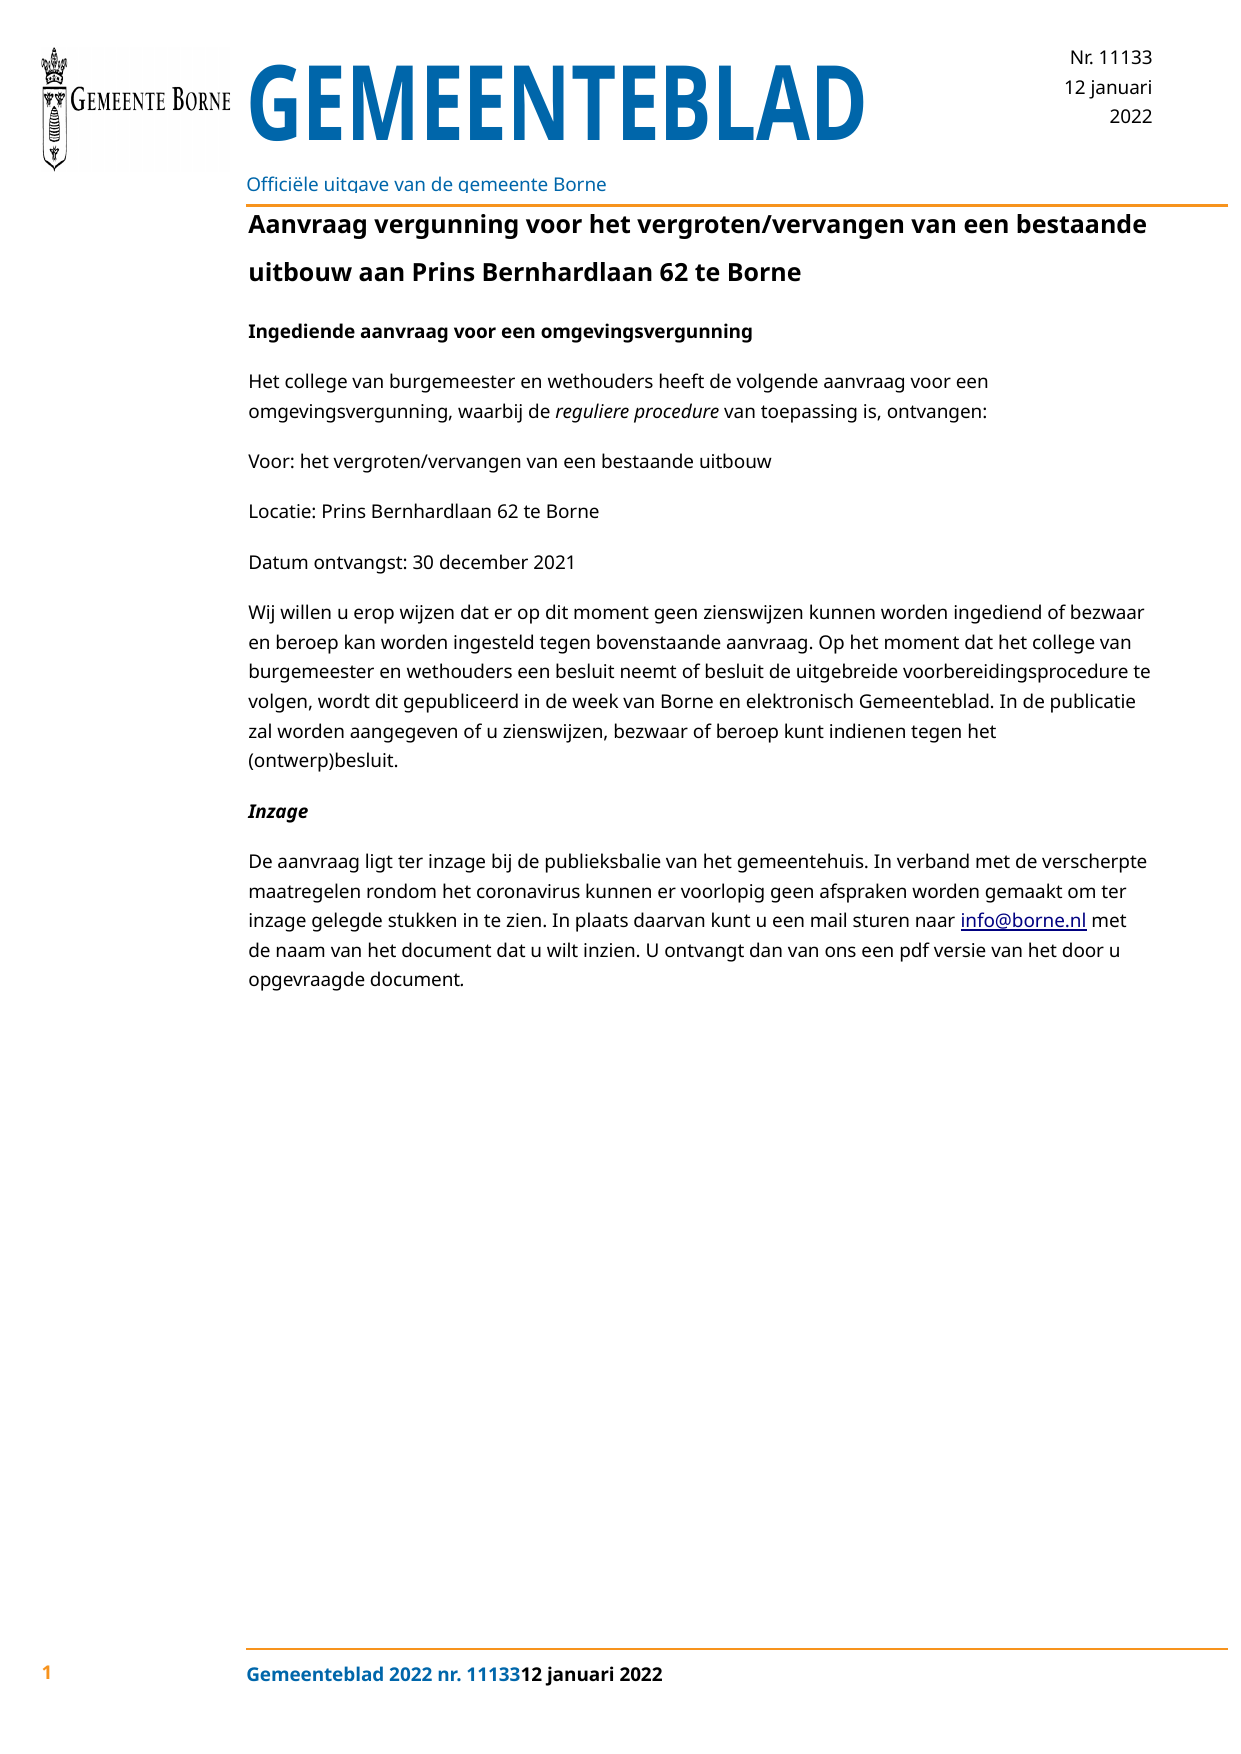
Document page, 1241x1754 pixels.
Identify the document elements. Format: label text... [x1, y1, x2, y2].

text Aanvraag vergunning voor het vergroten/vervangen van een bestaande uitbouw aan Prins Bernhardlaan 62 te Borne [248, 207, 1152, 288]
text Datum ontvangst: 30 december 2021 [248, 549, 1152, 575]
text Wij willen u erop wijzen dat er op dit moment geen zienswijzen kunnen worden ingediend of bezwaar en beroep kan worden ingesteld tegen bovenstaande aanvraag. Op het moment dat het college van burgemeester en wethouders een besluit neemt of besluit de uitgebreide voorbereidingsprocedure te volgen, wordt dit gepubliceerd in de week van Borne en elektronisch Gemeenteblad. In de publicatie zal worden aangegeven of u zienswijzen, bezwaar of beroep kunt indienen tegen het (ontwerp)besluit. [248, 599, 1152, 773]
picture [41, 47, 231, 172]
text Het college van burgemeester en wethouders heeft de volgende aanvraag voor een omgevingsvergunning, waarbij de reguliere procedure van toepassing is, ontvangen: [248, 368, 1152, 424]
text Voor: het vergroten/vervangen van een bestaande uitbouw [248, 448, 1152, 474]
text Inzage [248, 798, 1152, 824]
text De aanvraag ligt ter inzage bij de publieksbalie van het gemeentehuis. In verband met de verscherpte maatregelen rondom het coronavirus kunnen er voorlopig geen afspraken worden gemaakt om ter inzage gelegde stukken in te zien. In plaats daarvan kunt u een mail sturen naar info@borne.nl met de naam van het document dat u wilt inzien. U ontvangt dan van ons een pdf versie van het door u opgevraagde document. [248, 848, 1152, 992]
text Ingediende aanvraag voor een omgevingsvergunning [248, 318, 1152, 344]
text Locatie: Prins Bernhardlaan 62 te Borne [248, 499, 1152, 524]
